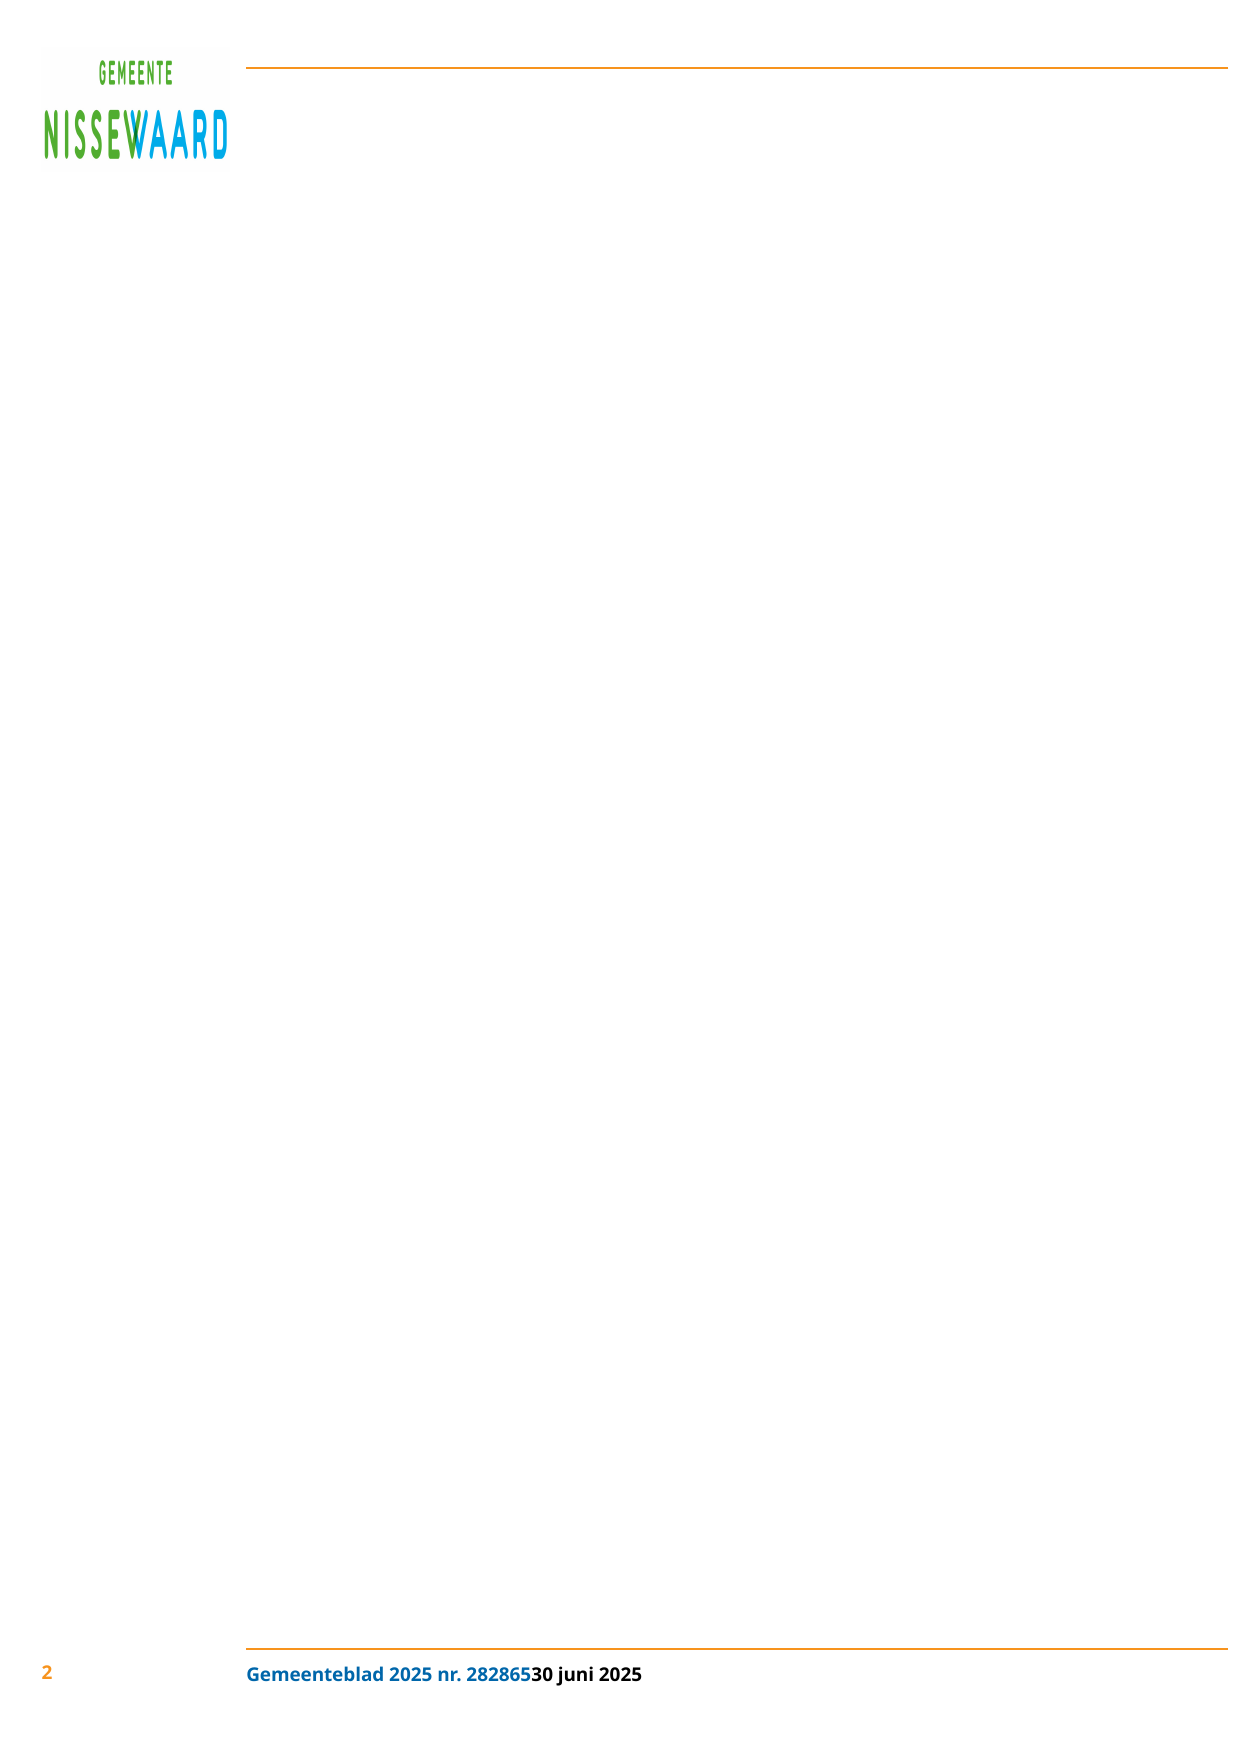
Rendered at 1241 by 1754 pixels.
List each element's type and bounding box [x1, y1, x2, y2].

picture [41, 47, 231, 172]
